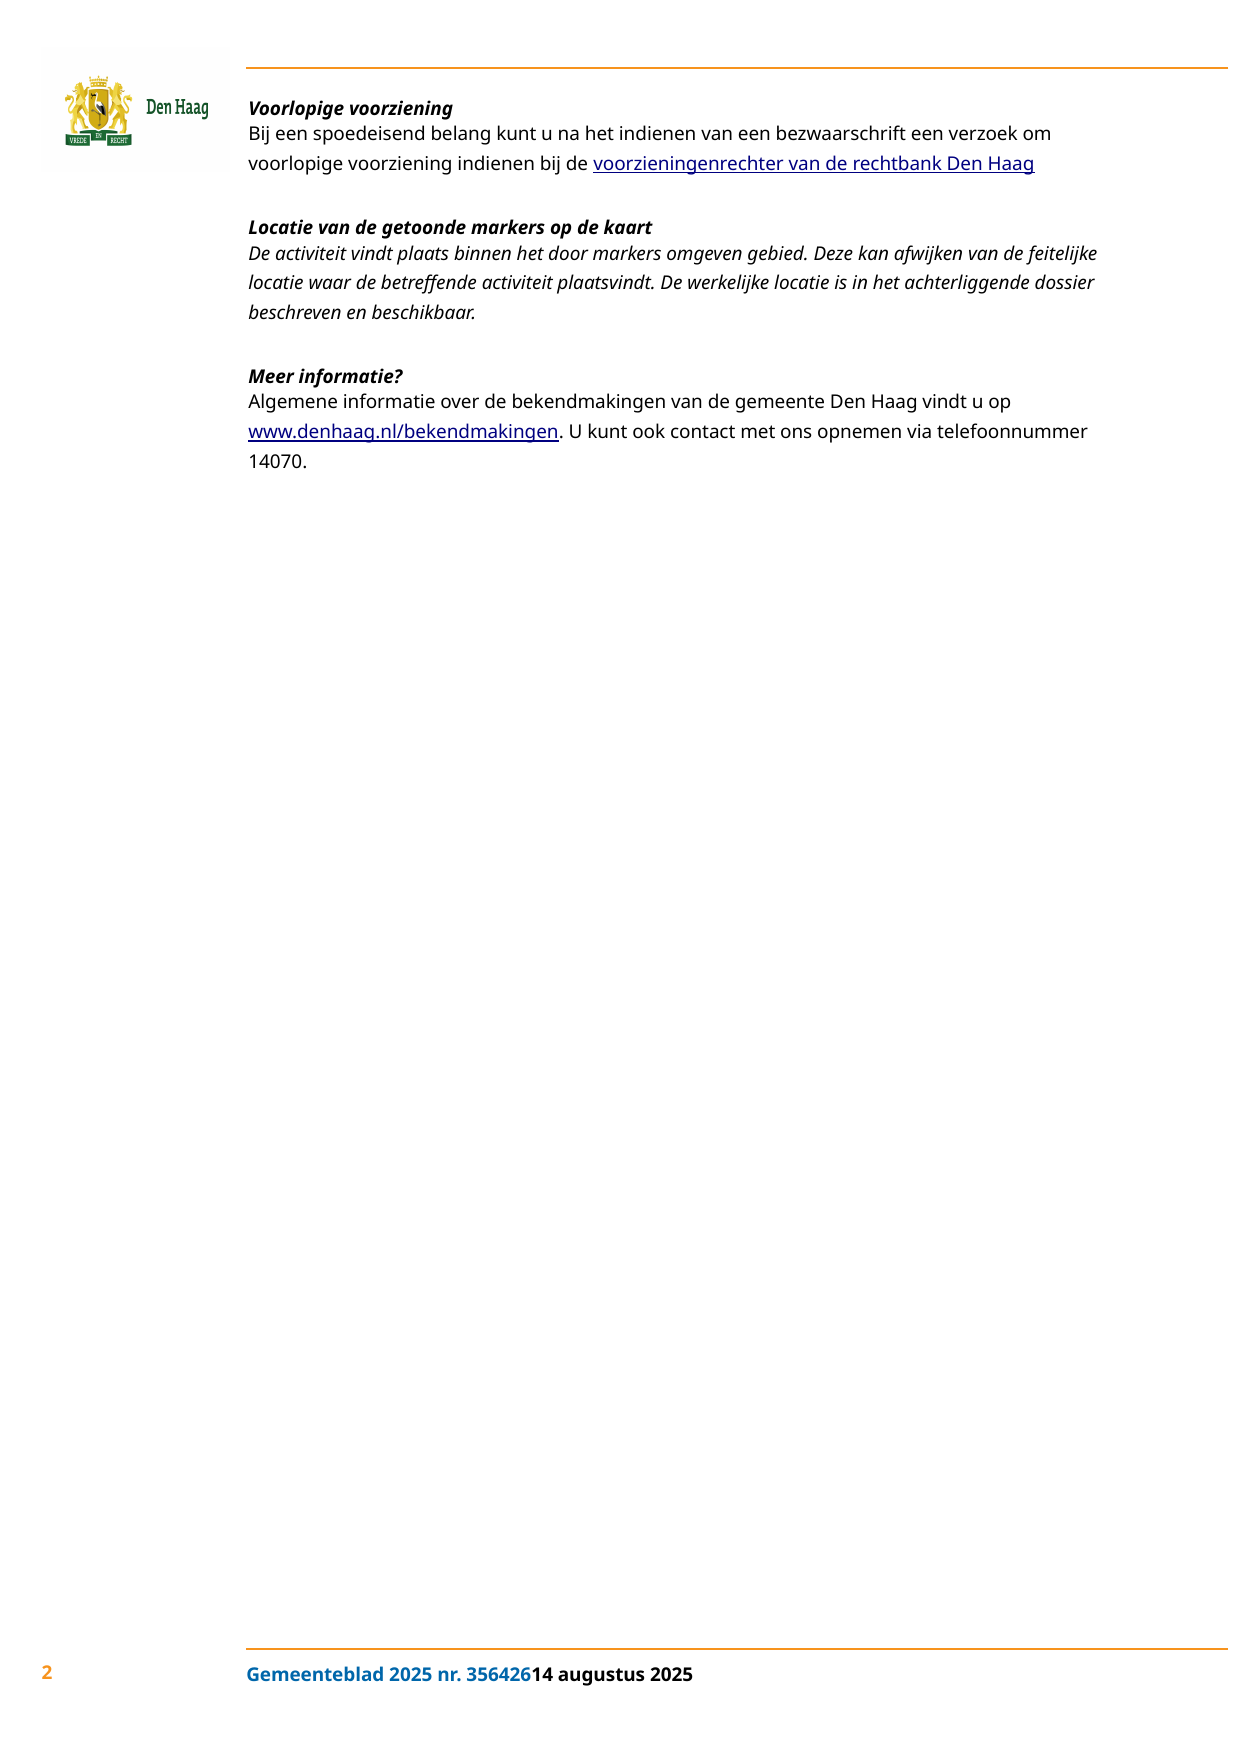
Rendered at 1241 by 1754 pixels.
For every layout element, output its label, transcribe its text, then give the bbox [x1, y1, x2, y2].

text De activiteit vindt plaats binnen het door markers omgeven gebied. Deze kan afwijken van de feitelijke locatie waar de betreffende activiteit plaatsvindt. De werkelijke locatie is in het achterliggende dossier beschreven en beschikbaar. [248, 240, 1152, 325]
text Algemene informatie over de bekendmakingen van de gemeente Den Haag vindt u op www.denhaag.nl/bekendmakingen. U kunt ook contact met ons opnemen via telefoonnummer 14070. [248, 389, 1152, 473]
picture [41, 47, 231, 172]
text Locatie van de getoonde markers op de kaart [248, 214, 1152, 240]
text Voorlopige voorziening [248, 95, 1152, 121]
text Bij een spoedeisend belang kunt u na het indienen van een bezwaarschrift een verzoek om voorlopige voorziening indienen bij de voorzieningenrechter van de rechtbank Den Haag [248, 121, 1152, 176]
text Meer informatie? [248, 363, 1152, 389]
